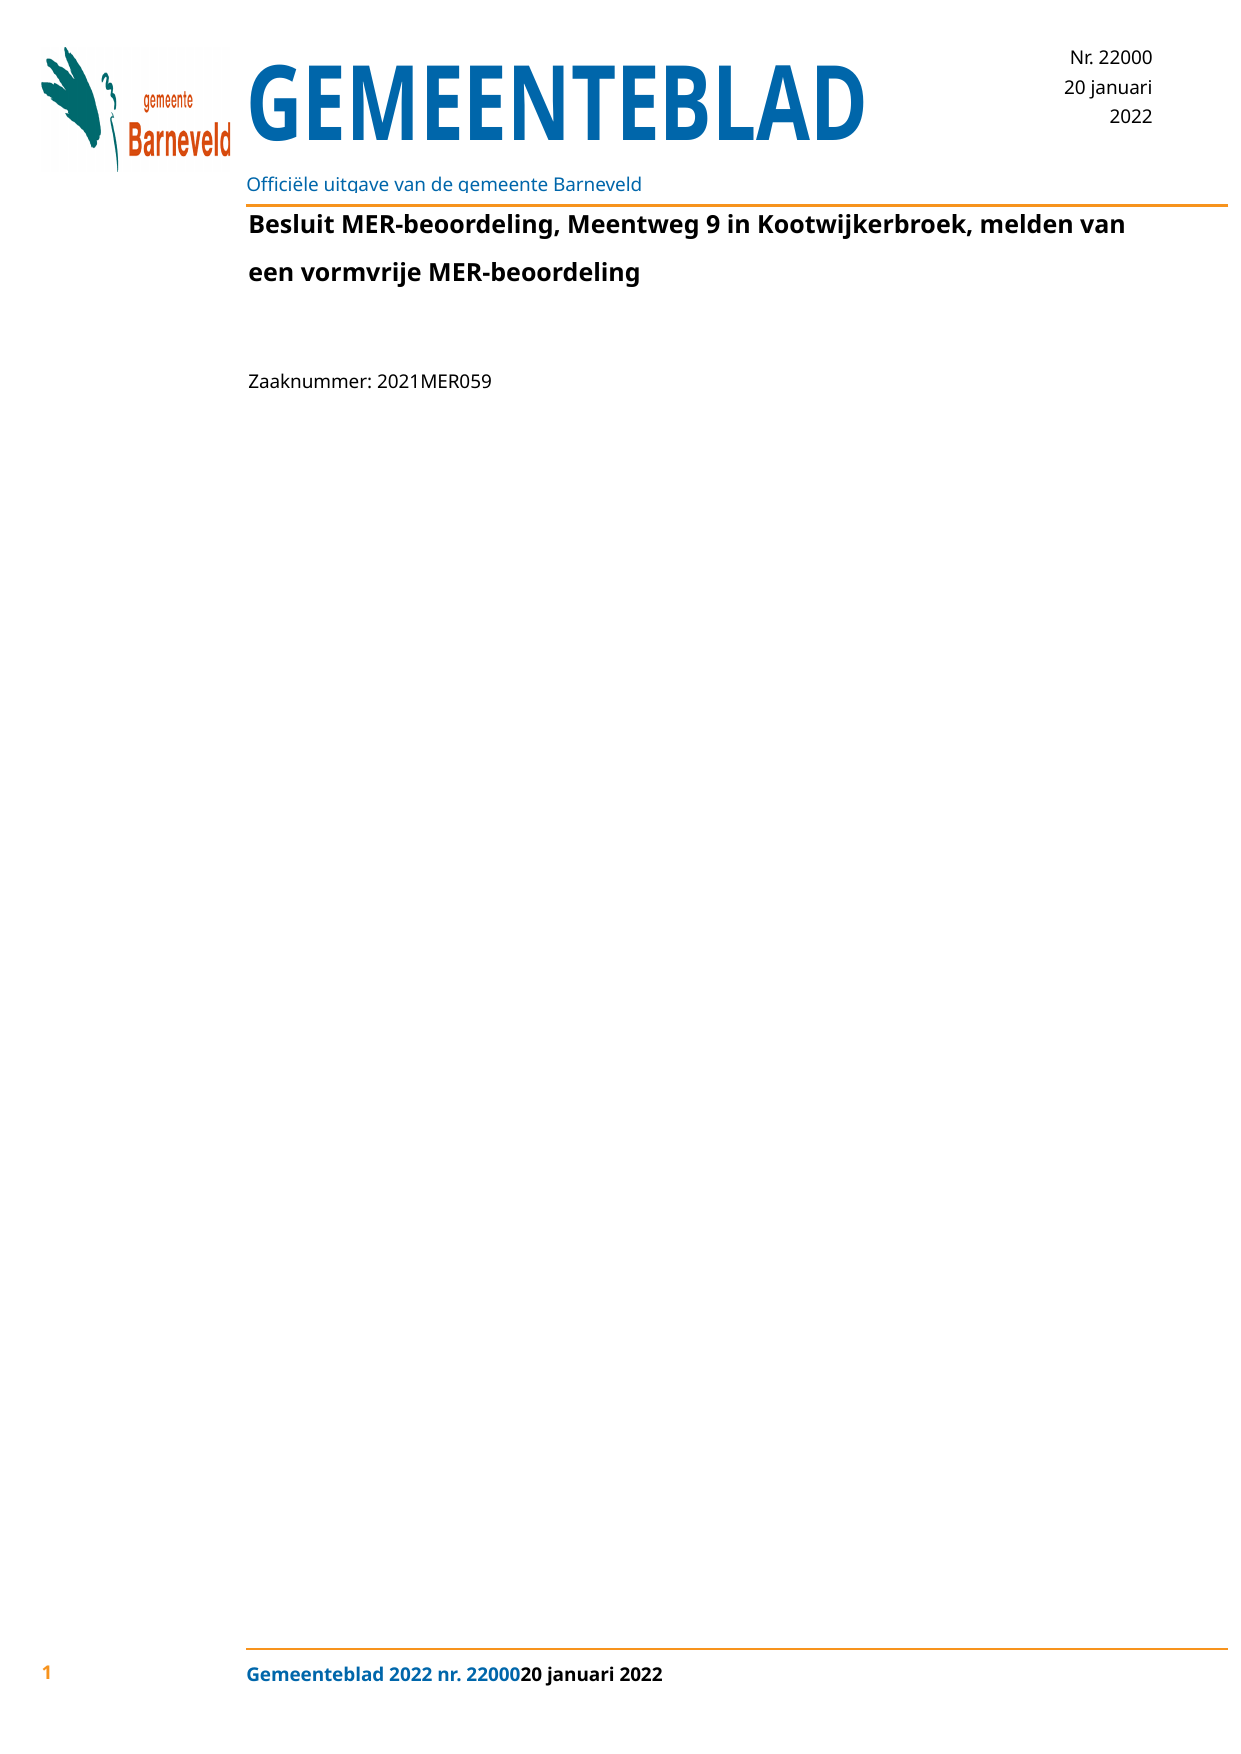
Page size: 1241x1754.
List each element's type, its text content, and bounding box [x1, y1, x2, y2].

text Zaaknummer: 2021MER059 [248, 368, 1152, 394]
text Besluit MER-beoordeling, Meentweg 9 in Kootwijkerbroek, melden van een vormvrije MER-beoordeling [248, 207, 1152, 288]
picture [41, 47, 231, 172]
